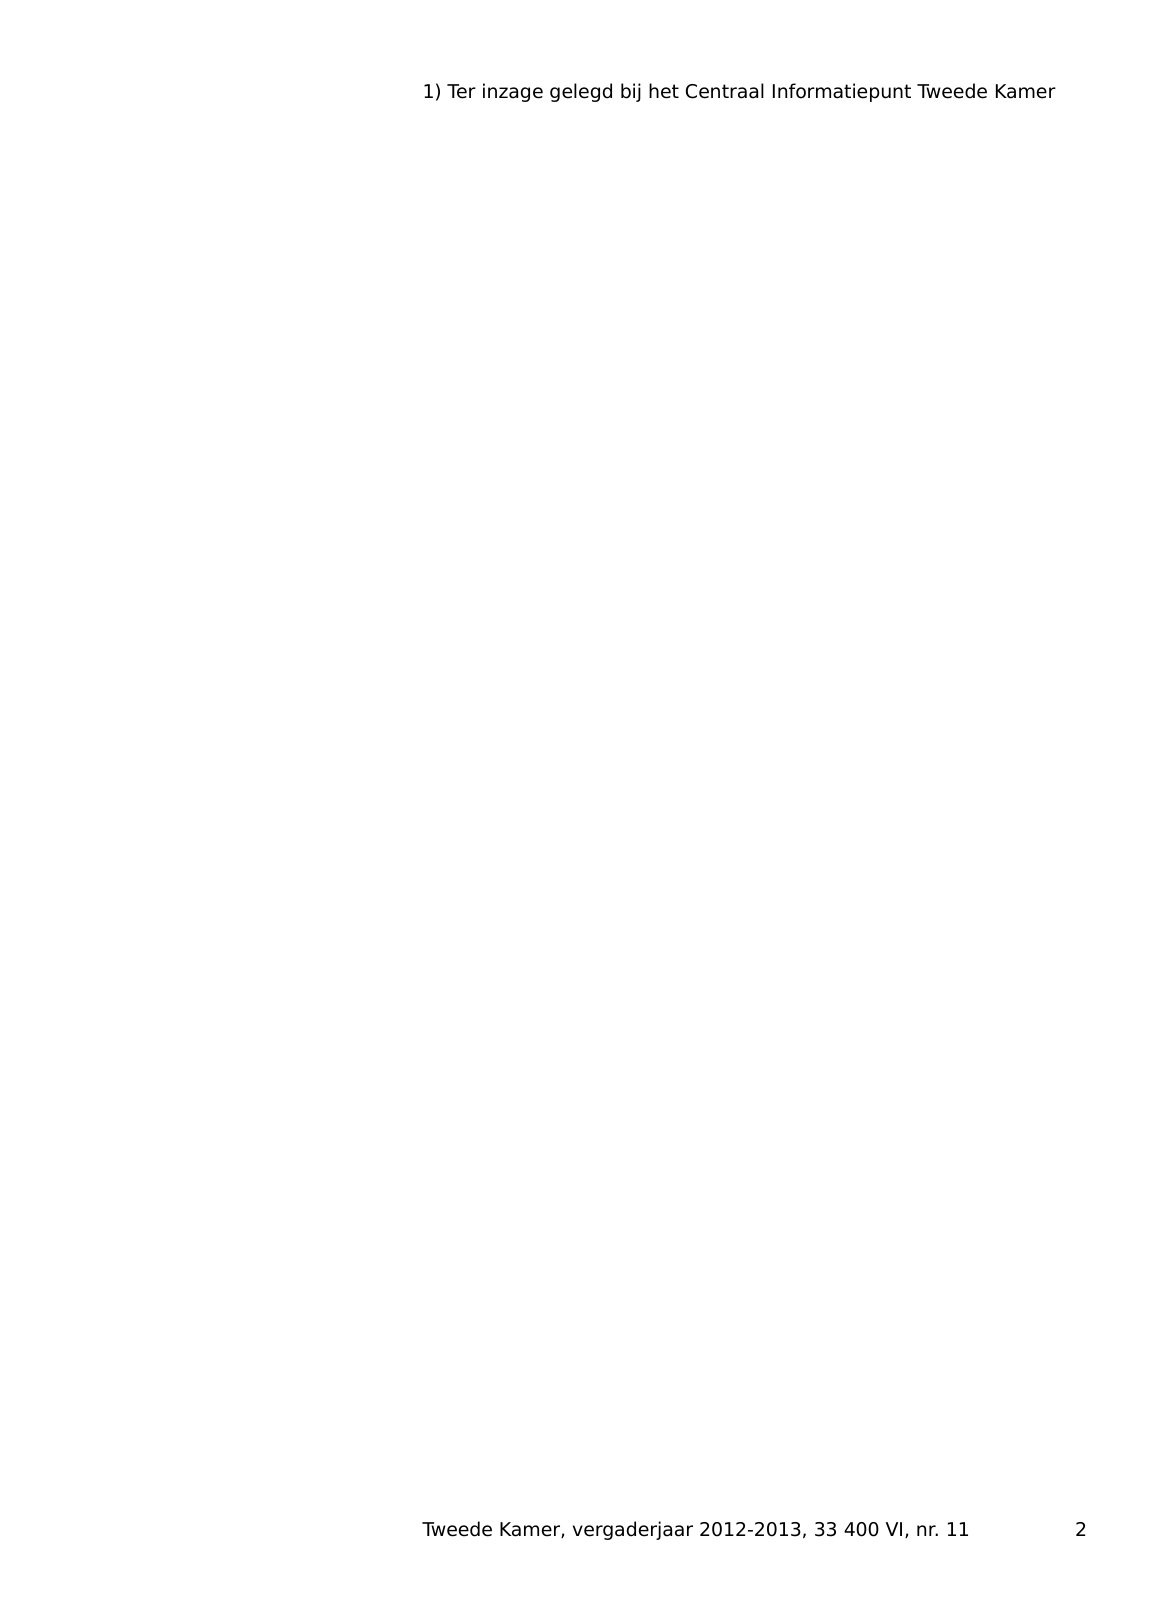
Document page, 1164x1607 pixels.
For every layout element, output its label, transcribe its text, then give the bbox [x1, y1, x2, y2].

text 1) Ter inzage gelegd bij het Centraal Informatiepunt Tweede Kamer [422, 81, 1087, 103]
